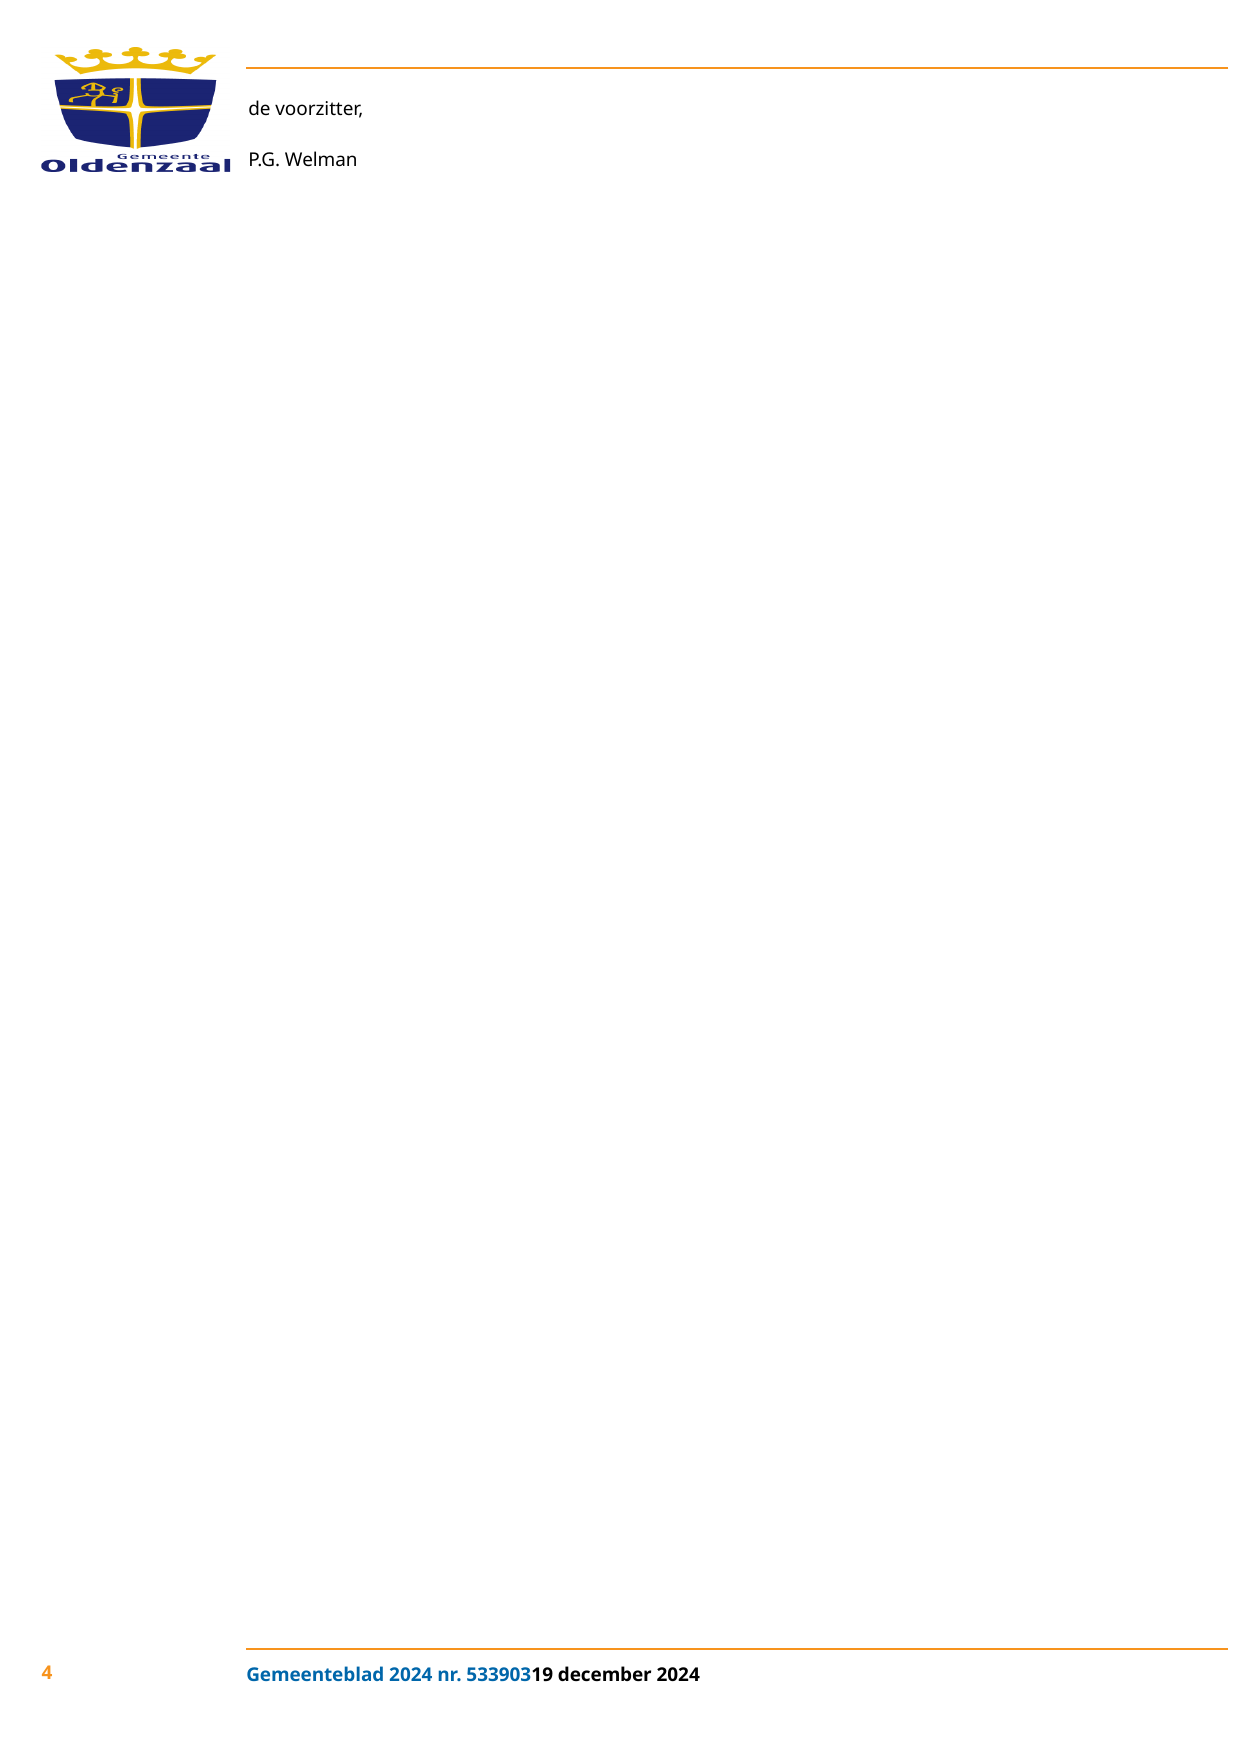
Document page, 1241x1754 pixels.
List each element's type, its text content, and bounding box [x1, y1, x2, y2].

picture [41, 47, 231, 172]
text de voorzitter, [248, 95, 1152, 121]
text P.G. Welman [248, 146, 1152, 172]
